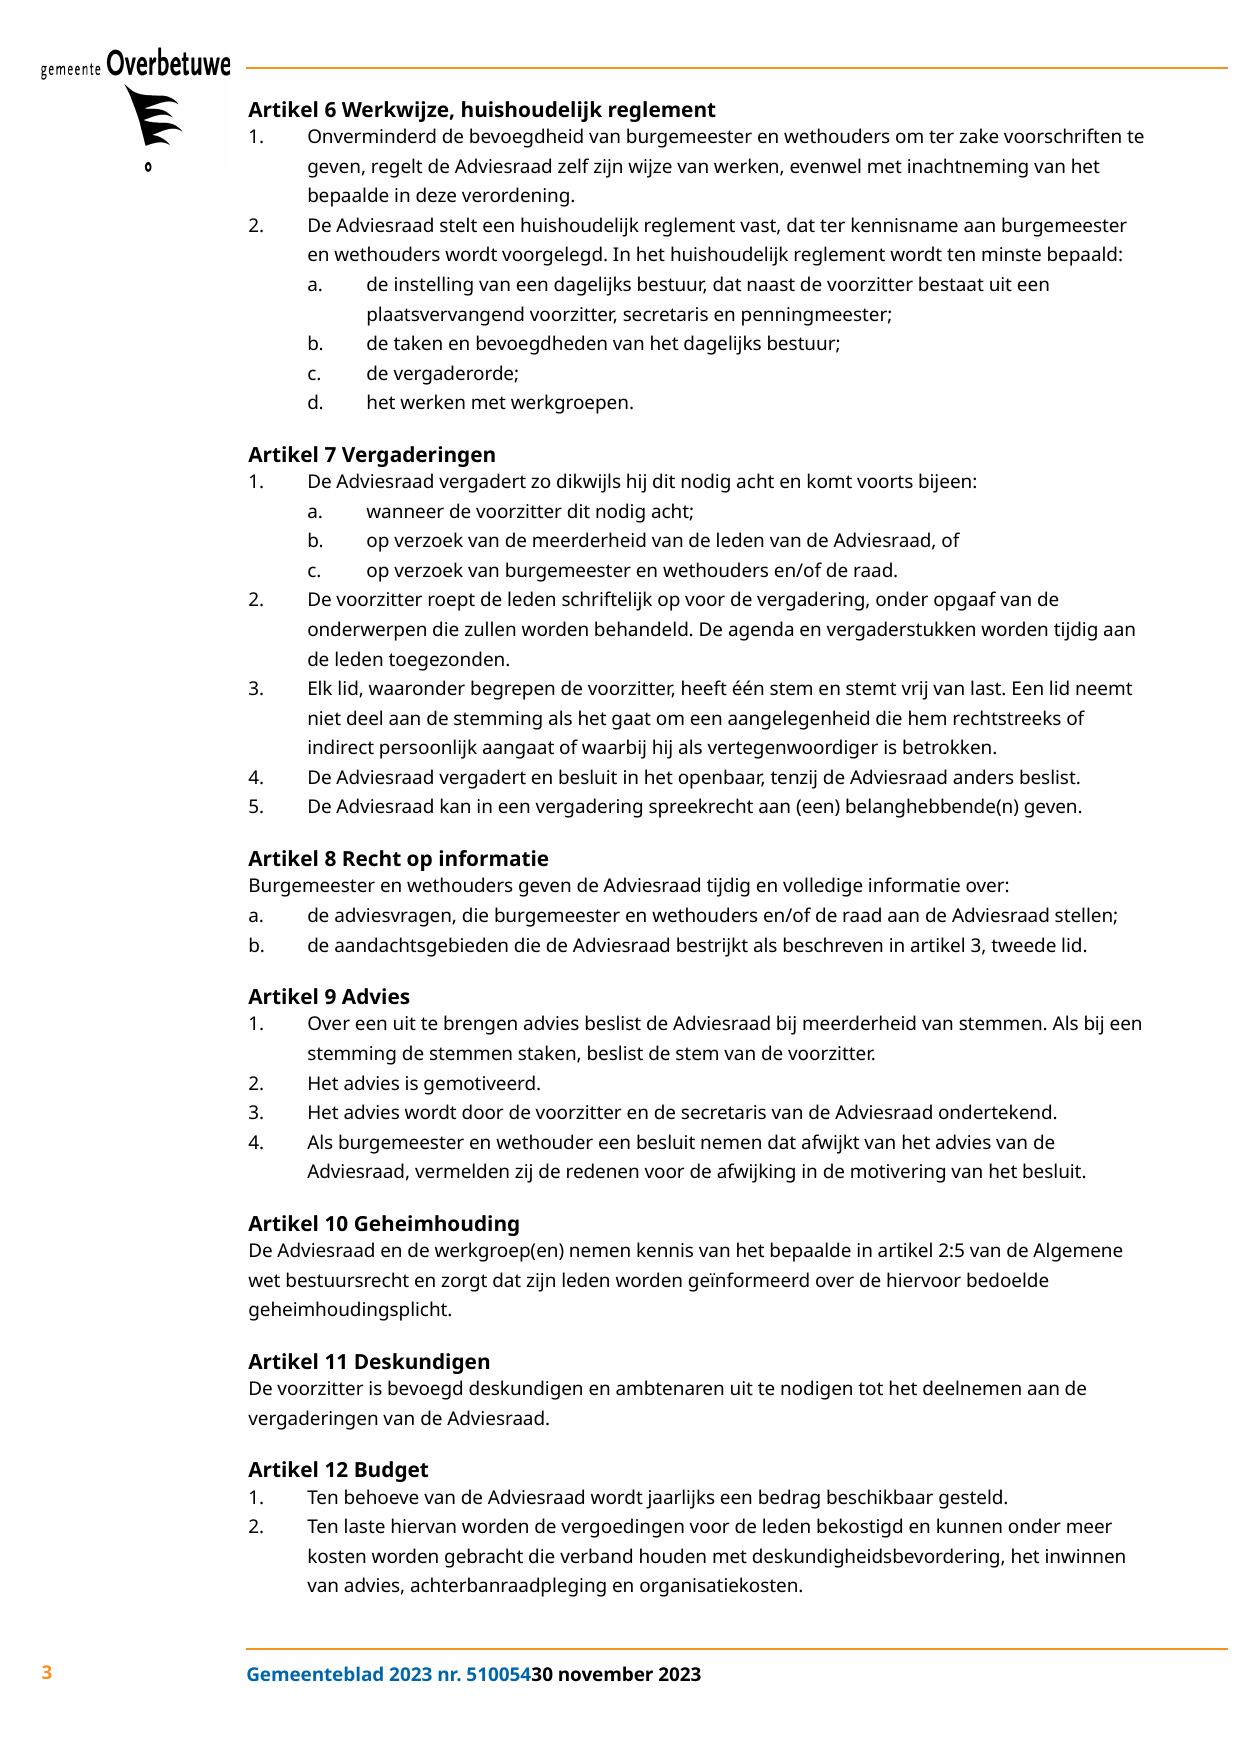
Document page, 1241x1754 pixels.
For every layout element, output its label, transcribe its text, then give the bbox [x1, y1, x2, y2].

list op verzoek van burgemeester en wethouders en/of de raad. [307, 557, 1152, 583]
text Artikel 9 Advies [248, 982, 1152, 1011]
text Artikel 12 Budget [248, 1455, 1152, 1484]
list De Adviesraad vergadert en besluit in het openbaar, tenzij de Adviesraad anders beslist. [248, 764, 1152, 790]
list Elk lid, waaronder begrepen de voorzitter, heeft één stem en stemt vrij van last. Een lid neemt niet deel aan de stemming als het gaat om een aangelegenheid die hem rechtstreeks of indirect persoonlijk aangaat of waarbij hij als vertegenwoordiger is betrokken. [248, 675, 1152, 760]
list De Adviesraad vergadert zo dikwijls hij dit nodig acht en komt voorts bijeen: [248, 468, 1152, 494]
text Artikel 10 Geheimhouding [248, 1209, 1152, 1237]
list de aandachtsgebieden die de Adviesraad bestrijkt als beschreven in artikel 3, tweede lid. [248, 932, 1152, 957]
picture [41, 47, 231, 172]
list wanneer de voorzitter dit nodig acht; [307, 498, 1152, 524]
list de vergaderorde; [307, 360, 1152, 386]
text De voorzitter is bevoegd deskundigen en ambtenaren uit te nodigen tot het deelnemen aan de vergaderingen van de Adviesraad. [248, 1375, 1152, 1431]
text Artikel 6 Werkwijze, huishoudelijk reglement [248, 95, 1152, 123]
text Artikel 7 Vergaderingen [248, 440, 1152, 468]
text Burgemeester en wethouders geven de Adviesraad tijdig en volledige informatie over: [248, 873, 1152, 898]
list Ten laste hiervan worden de vergoedingen voor de leden bekostigd en kunnen onder meer kosten worden gebracht die verband houden met deskundigheidsbevordering, het inwinnen van advies, achterbanraadpleging en organisatiekosten. [248, 1513, 1152, 1598]
list Onverminderd de bevoegdheid van burgemeester en wethouders om ter zake voorschriften te geven, regelt de Adviesraad zelf zijn wijze van werken, evenwel met inachtneming van het bepaalde in deze verordening. [248, 123, 1152, 208]
list de taken en bevoegdheden van het dagelijks bestuur; [307, 330, 1152, 356]
list de adviesvragen, die burgemeester en wethouders en/of de raad aan de Adviesraad stellen; [248, 902, 1152, 928]
list De Adviesraad kan in een vergadering spreekrecht aan (een) belanghebbende(n) geven. [248, 794, 1152, 819]
list De voorzitter roept de leden schriftelijk op voor de vergadering, onder opgaaf van de onderwerpen die zullen worden behandeld. De agenda en vergaderstukken worden tijdig aan de leden toegezonden. [248, 587, 1152, 672]
text Artikel 8 Recht op informatie [248, 844, 1152, 873]
list Het advies is gemotiveerd. [248, 1070, 1152, 1096]
list De Adviesraad stelt een huishoudelijk reglement vast, dat ter kennisname aan burgemeester en wethouders wordt voorgelegd. In het huishoudelijk reglement wordt ten minste bepaald: [248, 212, 1152, 267]
list het werken met werkgroepen. [307, 389, 1152, 415]
list de instelling van een dagelijks bestuur, dat naast de voorzitter bestaat uit een plaatsvervangend voorzitter, secretaris en penningmeester; [307, 271, 1152, 326]
list Over een uit te brengen advies beslist de Adviesraad bij meerderheid van stemmen. Als bij een stemming de stemmen staken, beslist de stem van de voorzitter. [248, 1011, 1152, 1066]
text De Adviesraad en de werkgroep(en) nemen kennis van het bepaalde in artikel 2:5 van de Algemene wet bestuursrecht en zorgt dat zijn leden worden geïnformeerd over de hiervoor bedoelde geheimhoudingsplicht. [248, 1237, 1152, 1322]
list Als burgemeester en wethouder een besluit nemen dat afwijkt van het advies van de Adviesraad, vermelden zij de redenen voor de afwijking in de motivering van het besluit. [248, 1129, 1152, 1184]
list Ten behoeve van de Adviesraad wordt jaarlijks een bedrag beschikbaar gesteld. [248, 1484, 1152, 1509]
text Artikel 11 Deskundigen [248, 1347, 1152, 1375]
list Het advies wordt door de voorzitter en de secretaris van de Adviesraad ondertekend. [248, 1099, 1152, 1125]
list op verzoek van de meerderheid van de leden van de Adviesraad, of [307, 527, 1152, 553]
